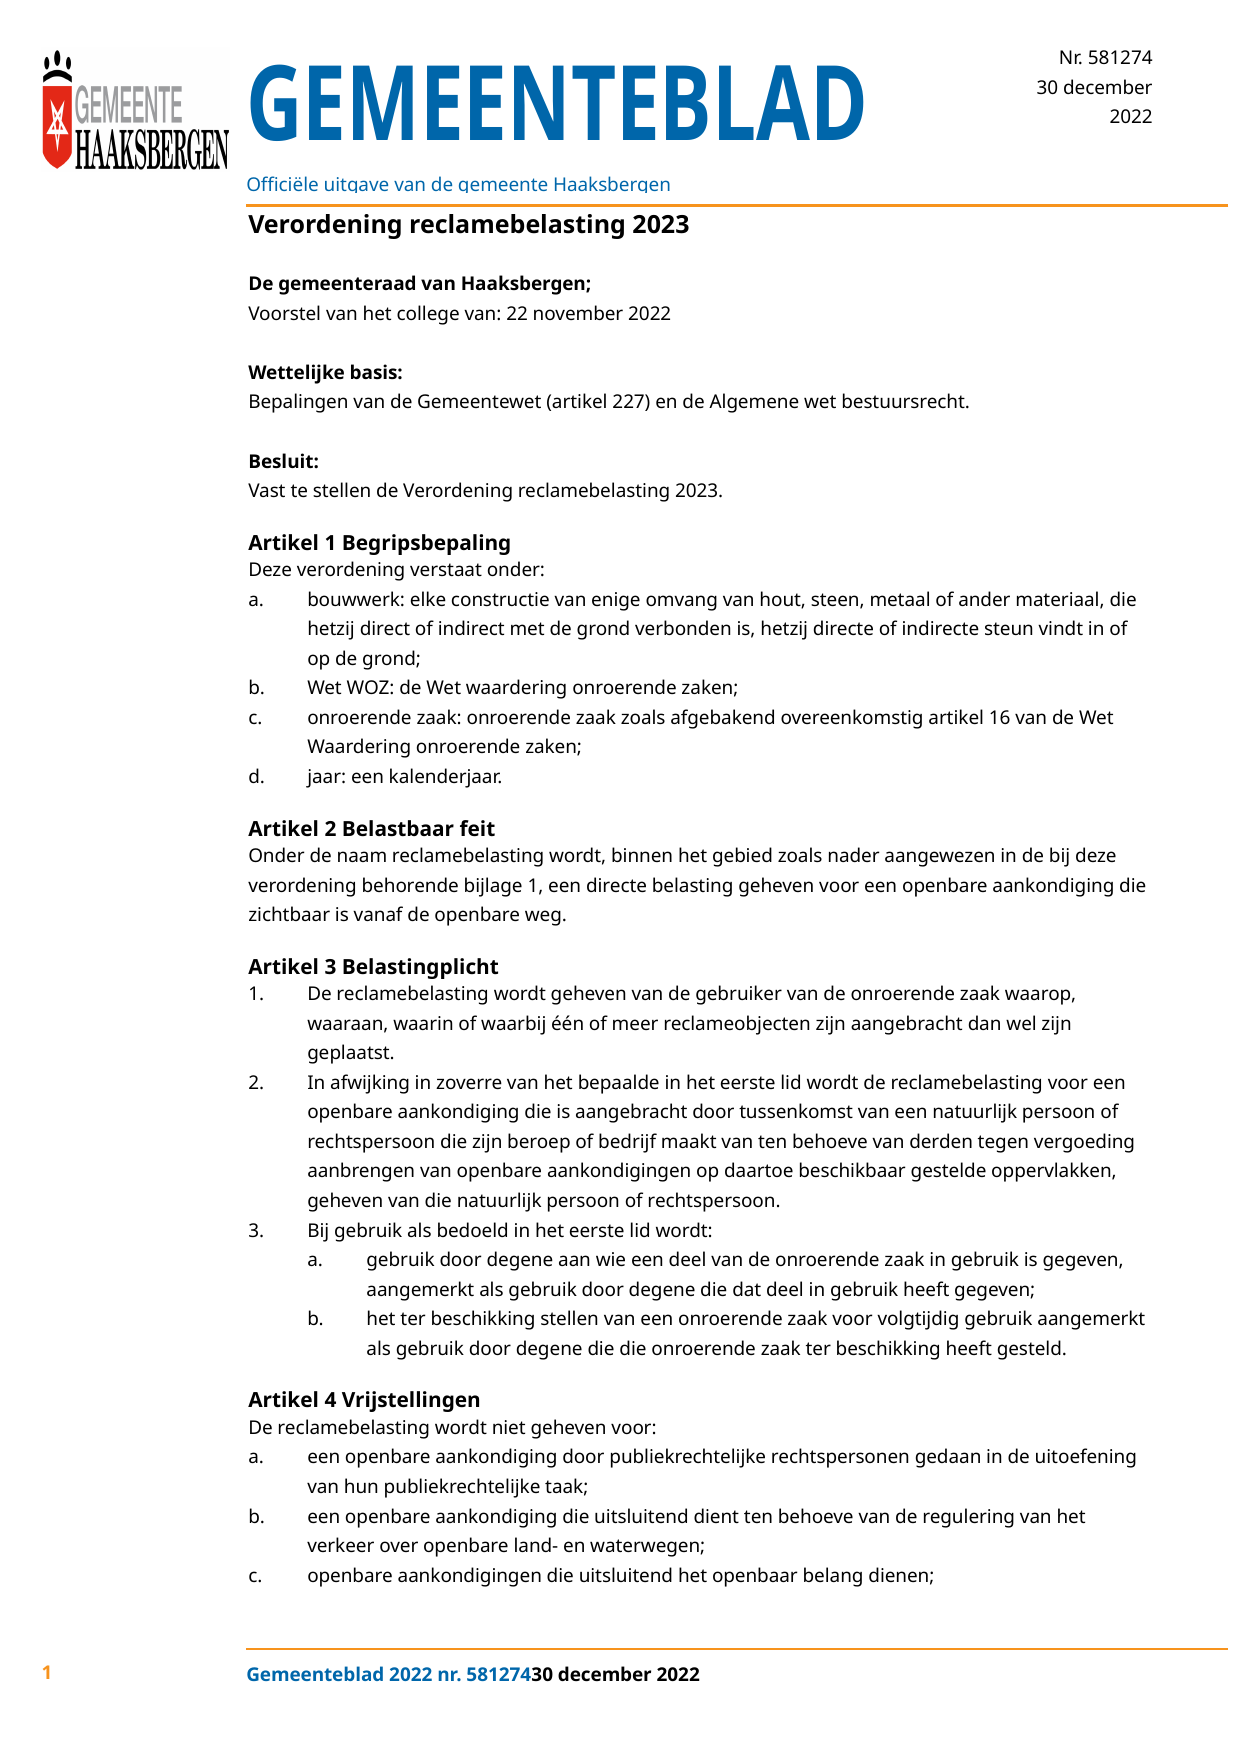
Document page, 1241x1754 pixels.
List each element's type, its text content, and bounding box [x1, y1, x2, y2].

text De gemeenteraad van Haaksbergen; [248, 270, 1152, 296]
list bouwwerk: elke constructie van enige omvang van hout, steen, metaal of ander materiaal, die hetzij direct of indirect met de grond verbonden is, hetzij directe of indirecte steun vindt in of op de grond; [248, 586, 1152, 671]
text De reclamebelasting wordt niet geheven voor: [248, 1414, 1152, 1440]
list onroerende zaak: onroerende zaak zoals afgebakend overeenkomstig artikel 16 van de Wet Waardering onroerende zaken; [248, 704, 1152, 759]
list het ter beschikking stellen van een onroerende zaak voor volgtijdig gebruik aangemerkt als gebruik door degene die die onroerende zaak ter beschikking heeft gesteld. [307, 1306, 1152, 1361]
list In afwijking in zoverre van het bepaalde in het eerste lid wordt de reclamebelasting voor een openbare aankondiging die is aangebracht door tussenkomst van een natuurlijk persoon of rechtspersoon die zijn beroep of bedrijf maakt van ten behoeve van derden tegen vergoeding aanbrengen van openbare aankondigingen op daartoe beschikbaar gestelde oppervlakken, geheven van die natuurlijk persoon of rechtspersoon. [248, 1069, 1152, 1213]
list Wet WOZ: de Wet waardering onroerende zaken; [248, 674, 1152, 700]
list Bij gebruik als bedoeld in het eerste lid wordt: [248, 1217, 1152, 1243]
text Artikel 1 Begripsbepaling [248, 528, 1152, 556]
list gebruik door degene aan wie een deel van de onroerende zaak in gebruik is gegeven, aangemerkt als gebruik door degene die dat deel in gebruik heeft gegeven; [307, 1246, 1152, 1302]
text Verordening reclamebelasting 2023 [248, 207, 1152, 241]
list een openbare aankondiging die uitsluitend dient ten behoeve van de regulering van het verkeer over openbare land- en waterwegen; [248, 1503, 1152, 1558]
list De reclamebelasting wordt geheven van de gebruiker van de onroerende zaak waarop, waaraan, waarin of waarbij één of meer reclameobjecten zijn aangebracht dan wel zijn geplaatst. [248, 980, 1152, 1065]
text Voorstel van het college van: 22 november 2022 [248, 300, 1152, 326]
list openbare aankondigingen die uitsluitend het openbaar belang dienen; [248, 1562, 1152, 1588]
list jaar: een kalenderjaar. [248, 763, 1152, 789]
text Artikel 4 Vrijstellingen [248, 1386, 1152, 1414]
text Bepalingen van de Gemeentewet (artikel 227) en de Algemene wet bestuursrecht. [248, 389, 1152, 414]
list een openbare aankondiging door publiekrechtelijke rechtspersonen gedaan in de uitoefening van hun publiekrechtelijke taak; [248, 1444, 1152, 1499]
text Vast te stellen de Verordening reclamebelasting 2023. [248, 477, 1152, 503]
text Artikel 2 Belastbaar feit [248, 814, 1152, 842]
text Besluit: [248, 448, 1152, 473]
picture [41, 47, 231, 172]
text Onder de naam reclamebelasting wordt, binnen het gebied zoals nader aangewezen in de bij deze verordening behorende bijlage 1, een directe belasting geheven voor een openbare aankondiging die zichtbaar is vanaf de openbare weg. [248, 842, 1152, 927]
text Wettelijke basis: [248, 359, 1152, 385]
text Artikel 3 Belastingplicht [248, 952, 1152, 980]
text Deze verordening verstaat onder: [248, 556, 1152, 582]
